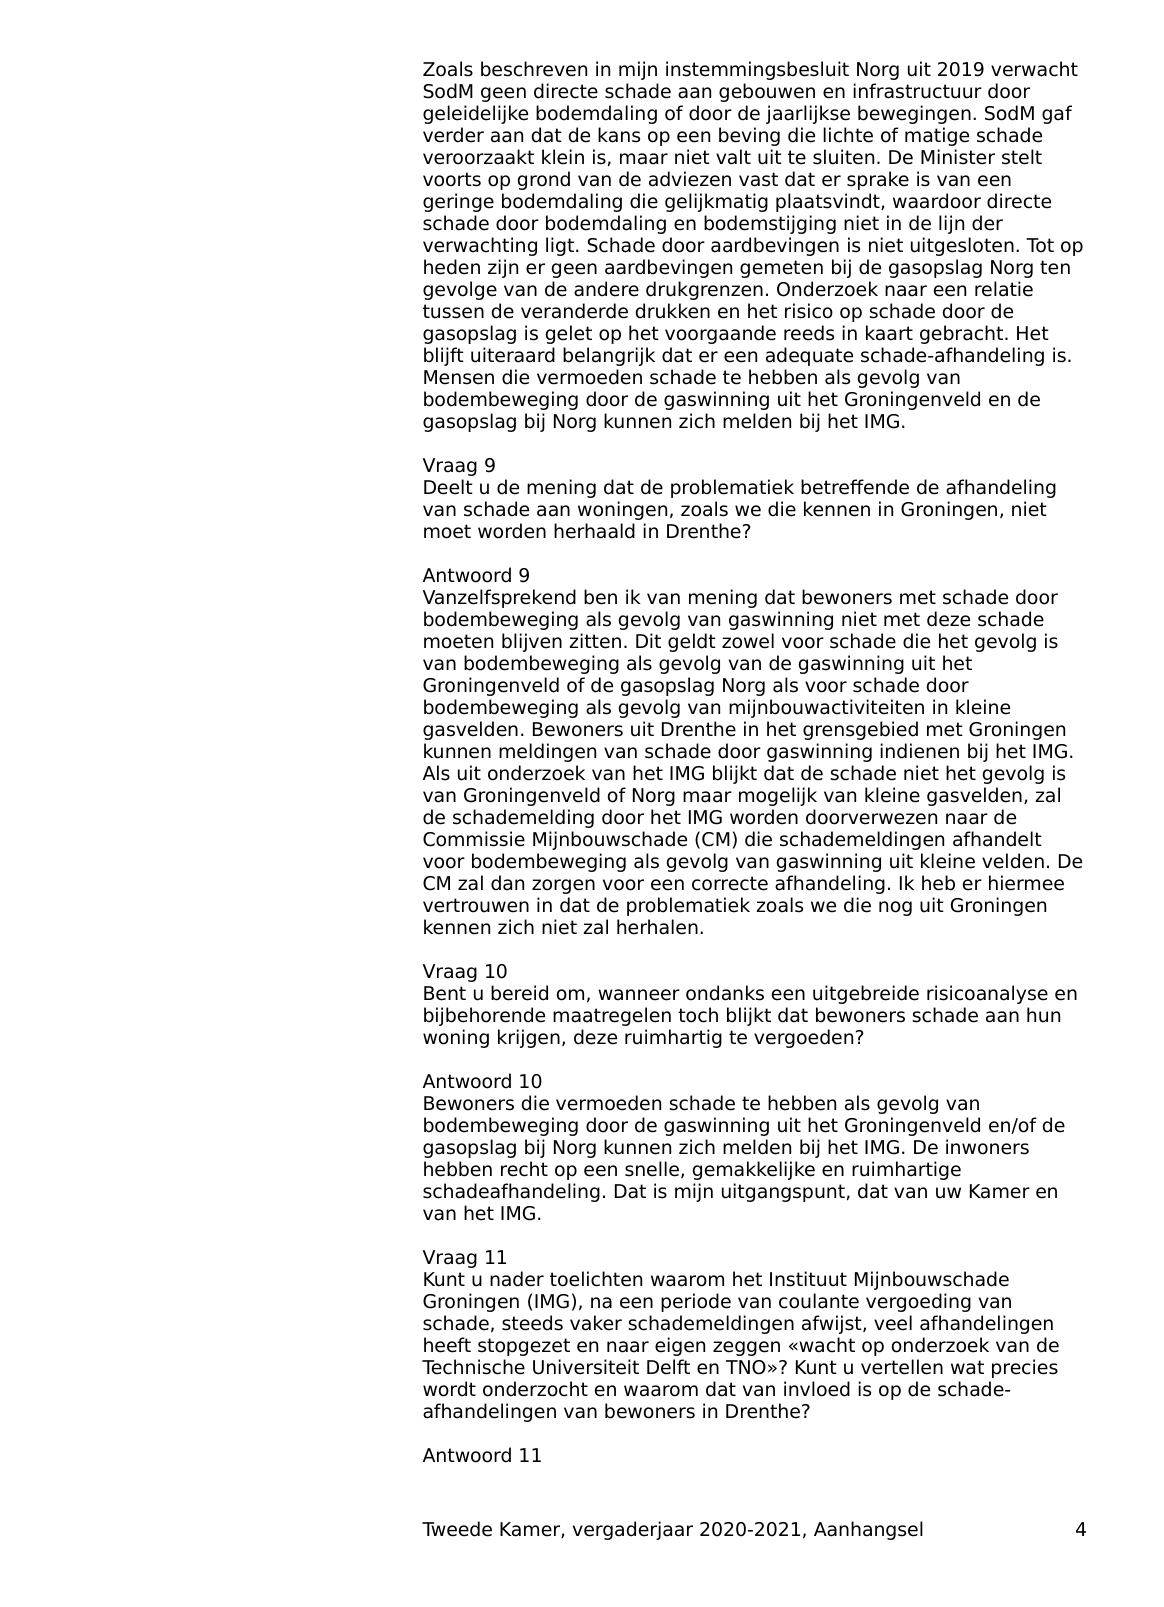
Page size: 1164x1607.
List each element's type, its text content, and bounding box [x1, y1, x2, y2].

text Deelt u de mening dat de problematiek betreffende de afhandeling van schade aan woningen, zoals we die kennen in Groningen, niet moet worden herhaald in Drenthe? [422, 477, 1087, 543]
text Zoals beschreven in mijn instemmingsbesluit Norg uit 2019 verwacht SodM geen directe schade aan gebouwen en infrastructuur door geleidelijke bodemdaling of door de jaarlijkse bewegingen. SodM gaf verder aan dat de kans op een beving die lichte of matige schade veroorzaakt klein is, maar niet valt uit te sluiten. De Minister stelt voorts op grond van de adviezen vast dat er sprake is van een geringe bodemdaling die gelijkmatig plaatsvindt, waardoor directe schade door bodemdaling en bodemstijging niet in de lijn der verwachting ligt. Schade door aardbevingen is niet uitgesloten. Tot op heden zijn er geen aardbevingen gemeten bij de gasopslag Norg ten gevolge van de andere drukgrenzen. Onderzoek naar een relatie tussen de veranderde drukken en het risico op schade door de gasopslag is gelet op het voorgaande reeds in kaart gebracht. Het blijft uiteraard belangrijk dat er een adequate schade-afhandeling is. Mensen die vermoeden schade te hebben als gevolg van bodembeweging door de gaswinning uit het Groningenveld en de gasopslag bij Norg kunnen zich melden bij het IMG. [422, 59, 1087, 433]
text Antwoord 11 [422, 1445, 1087, 1467]
text Bent u bereid om, wanneer ondanks een uitgebreide risicoanalyse en bijbehorende maatregelen toch blijkt dat bewoners schade aan hun woning krijgen, deze ruimhartig te vergoeden? [422, 983, 1087, 1049]
text Vraag 10 [422, 961, 1087, 983]
text Vanzelfsprekend ben ik van mening dat bewoners met schade door bodembeweging als gevolg van gaswinning niet met deze schade moeten blijven zitten. Dit geldt zowel voor schade die het gevolg is van bodembeweging als gevolg van de gaswinning uit het Groningenveld of de gasopslag Norg als voor schade door bodembeweging als gevolg van mijnbouwactiviteiten in kleine gasvelden. Bewoners uit Drenthe in het grensgebied met Groningen kunnen meldingen van schade door gaswinning indienen bij het IMG. Als uit onderzoek van het IMG blijkt dat de schade niet het gevolg is van Groningenveld of Norg maar mogelijk van kleine gasvelden, zal de schademelding door het IMG worden doorverwezen naar de Commissie Mijnbouwschade (CM) die schademeldingen afhandelt voor bodembeweging als gevolg van gaswinning uit kleine velden. De CM zal dan zorgen voor een correcte afhandeling. Ik heb er hiermee vertrouwen in dat de problematiek zoals we die nog uit Groningen kennen zich niet zal herhalen. [422, 587, 1087, 939]
text Antwoord 10 [422, 1071, 1087, 1093]
text Bewoners die vermoeden schade te hebben als gevolg van bodembeweging door de gaswinning uit het Groningenveld en/of de gasopslag bij Norg kunnen zich melden bij het IMG. De inwoners hebben recht op een snelle, gemakkelijke en ruimhartige schadeafhandeling. Dat is mijn uitgangspunt, dat van uw Kamer en van het IMG. [422, 1093, 1087, 1225]
text Kunt u nader toelichten waarom het Instituut Mijnbouwschade Groningen (IMG), na een periode van coulante vergoeding van schade, steeds vaker schademeldingen afwijst, veel afhandelingen heeft stopgezet en naar eigen zeggen «wacht op onderzoek van de Technische Universiteit Delft en TNO»? Kunt u vertellen wat precies wordt onderzocht en waarom dat van invloed is op de schade-afhandelingen van bewoners in Drenthe? [422, 1269, 1087, 1423]
text Antwoord 9 [422, 565, 1087, 587]
text Vraag 9 [422, 455, 1087, 477]
text Vraag 11 [422, 1247, 1087, 1269]
